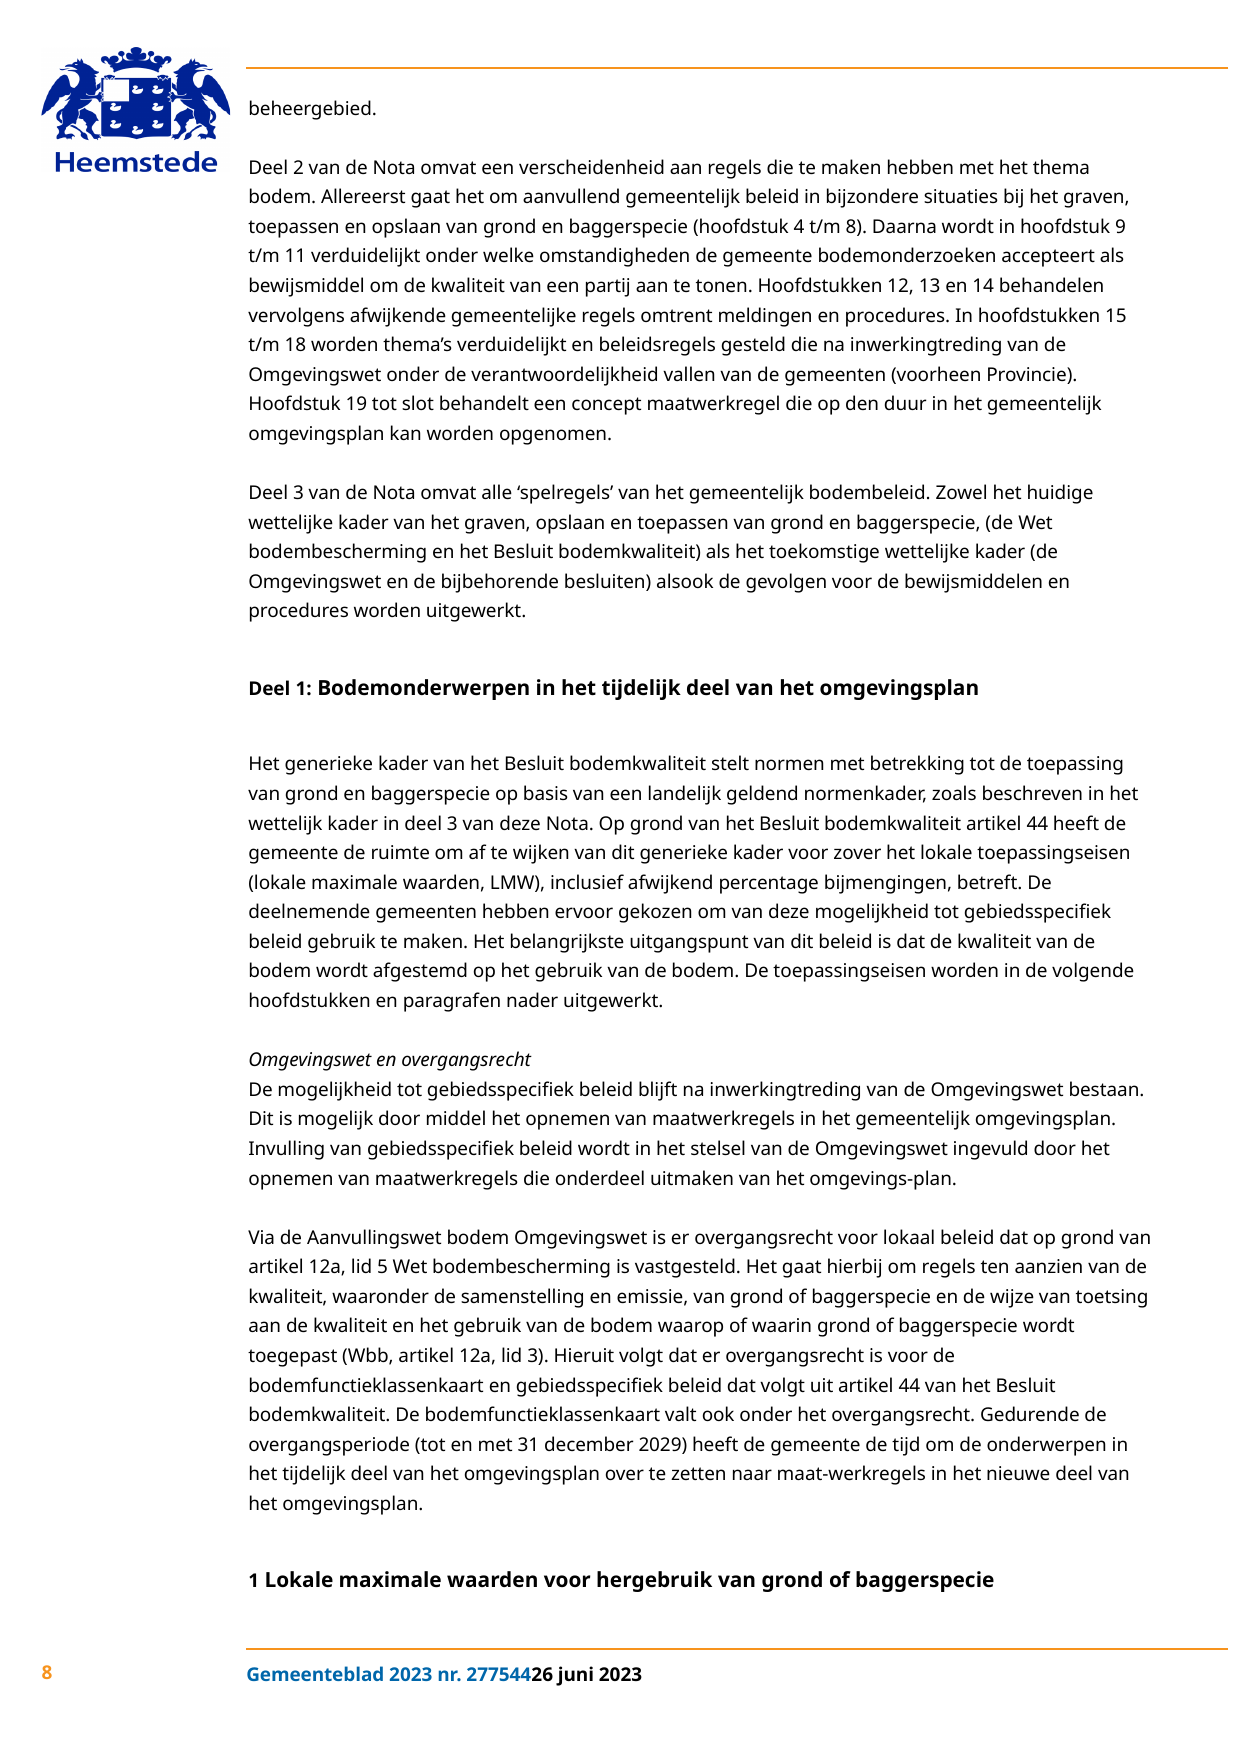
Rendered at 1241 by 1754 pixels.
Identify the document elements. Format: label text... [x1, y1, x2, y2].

text Deel 1: Bodemonderwerpen in het tijdelijk deel van het omgevingsplan [248, 673, 1152, 701]
text Omgevingswet en overgangsrecht [248, 1046, 1152, 1072]
text 1 Lokale maximale waarden voor hergebruik van grond of baggerspecie [248, 1565, 1152, 1594]
text Via de Aanvullingswet bodem Omgevingswet is er overgangsrecht voor lokaal beleid dat op grond van artikel 12a, lid 5 Wet bodembescherming is vastgesteld. Het gaat hierbij om regels ten aanzien van de kwaliteit, waaronder de samenstelling en emissie, van grond of baggerspecie en de wijze van toetsing aan de kwaliteit en het gebruik van de bodem waarop of waarin grond of baggerspecie wordt toegepast (Wbb, artikel 12a, lid 3). Hieruit volgt dat er overgangsrecht is voor de bodemfunctieklassenkaart en gebiedsspecifiek beleid dat volgt uit artikel 44 van het Besluit bodemkwaliteit. De bodemfunctieklassenkaart valt ook onder het overgangsrecht. Gedurende de overgangsperiode (tot en met 31 december 2029) heeft de gemeente de tijd om de onderwerpen in het tijdelijk deel van het omgevingsplan over te zetten naar maat-werkregels in het nieuwe deel van het omgevingsplan. [248, 1224, 1152, 1516]
text Deel 2 van de Nota omvat een verscheidenheid aan regels die te maken hebben met het thema bodem. Allereerst gaat het om aanvullend gemeentelijk beleid in bijzondere situaties bij het graven, toepassen en opslaan van grond en baggerspecie (hoofdstuk 4 t/m 8). Daarna wordt in hoofdstuk 9 t/m 11 verduidelijkt onder welke omstandigheden de gemeente bodemonderzoeken accepteert als bewijsmiddel om de kwaliteit van een partij aan te tonen. Hoofdstukken 12, 13 en 14 behandelen vervolgens afwijkende gemeentelijke regels omtrent meldingen en procedures. In hoofdstukken 15 t/m 18 worden thema’s verduidelijkt en beleidsregels gesteld die na inwerkingtreding van de Omgevingswet onder de verantwoordelijkheid vallen van de gemeenten (voorheen Provincie). Hoofdstuk 19 tot slot behandelt een concept maatwerkregel die op den duur in het gemeentelijk omgevingsplan kan worden opgenomen. [248, 154, 1152, 446]
text Deel 3 van de Nota omvat alle ‘spelregels’ van het gemeentelijk bodembeleid. Zowel het huidige wettelijke kader van het graven, opslaan en toepassen van grond en baggerspecie, (de Wet bodembescherming en het Besluit bodemkwaliteit) als het toekomstige wettelijke kader (de Omgevingswet en de bijbehorende besluiten) alsook de gevolgen voor de bewijsmiddelen en procedures worden uitgewerkt. [248, 479, 1152, 623]
text beheergebied. [248, 95, 1152, 121]
picture [41, 47, 231, 172]
text De mogelijkheid tot gebiedsspecifiek beleid blijft na inwerkingtreding van de Omgevingswet bestaan. Dit is mogelijk door middel het opnemen van maatwerkregels in het gemeentelijk omgevingsplan. Invulling van gebiedsspecifiek beleid wordt in het stelsel van de Omgevingswet ingevuld door het opnemen van maatwerkregels die onderdeel uitmaken van het omgevings-plan. [248, 1076, 1152, 1191]
text Het generieke kader van het Besluit bodemkwaliteit stelt normen met betrekking tot de toepassing van grond en baggerspecie op basis van een landelijk geldend normenkader, zoals beschreven in het wettelijk kader in deel 3 van deze Nota. Op grond van het Besluit bodemkwaliteit artikel 44 heeft de gemeente de ruimte om af te wijken van dit generieke kader voor zover het lokale toepassingseisen (lokale maximale waarden, LMW), inclusief afwijkend percentage bijmengingen, betreft. De deelnemende gemeenten hebben ervoor gekozen om van deze mogelijkheid tot gebiedsspecifiek beleid gebruik te maken. Het belangrijkste uitgangspunt van dit beleid is dat de kwaliteit van de bodem wordt afgestemd op het gebruik van de bodem. De toepassingseisen worden in de volgende hoofdstukken en paragrafen nader uitgewerkt. [248, 751, 1152, 1013]
